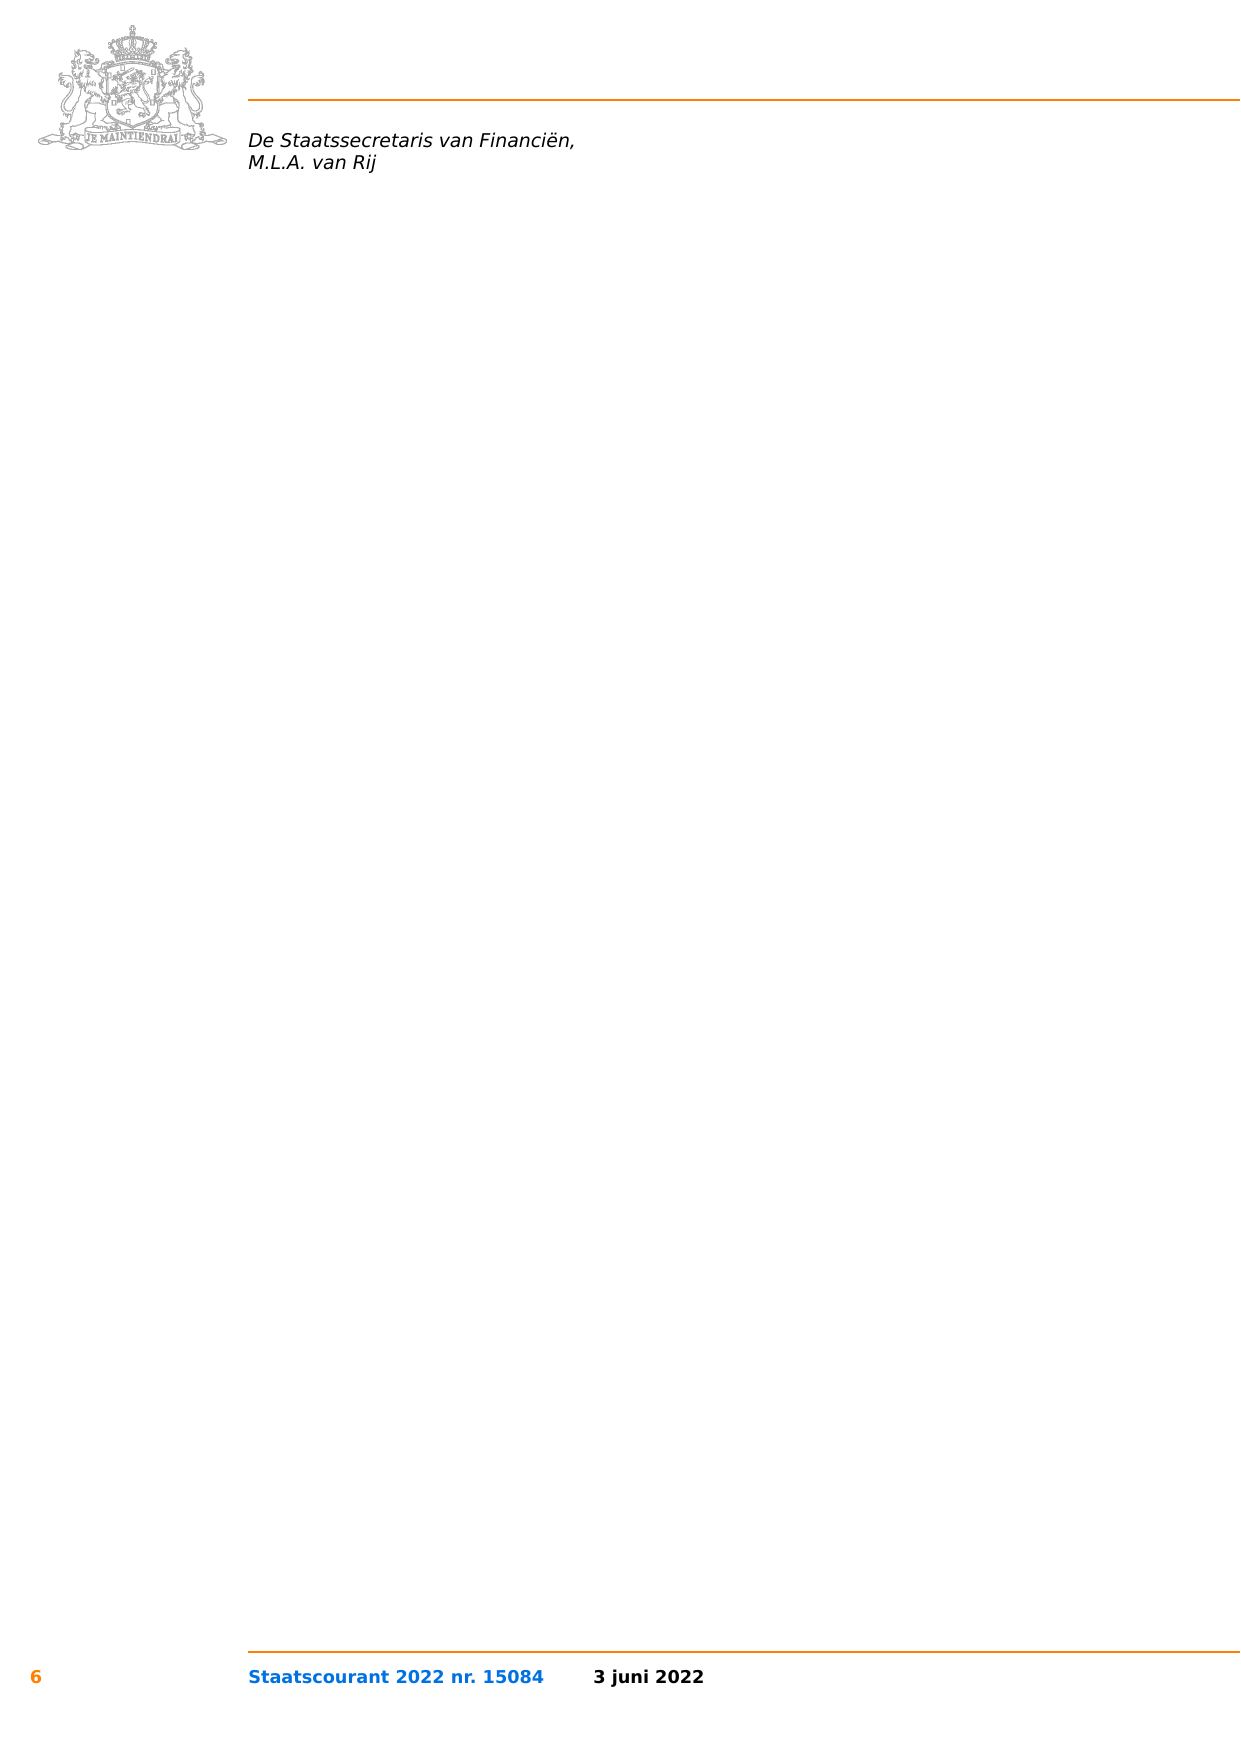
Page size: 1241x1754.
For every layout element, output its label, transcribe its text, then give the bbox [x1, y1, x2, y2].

text De Staatssecretaris van Financiën, M.L.A. van Rij [248, 130, 1163, 174]
picture [38, 25, 227, 150]
